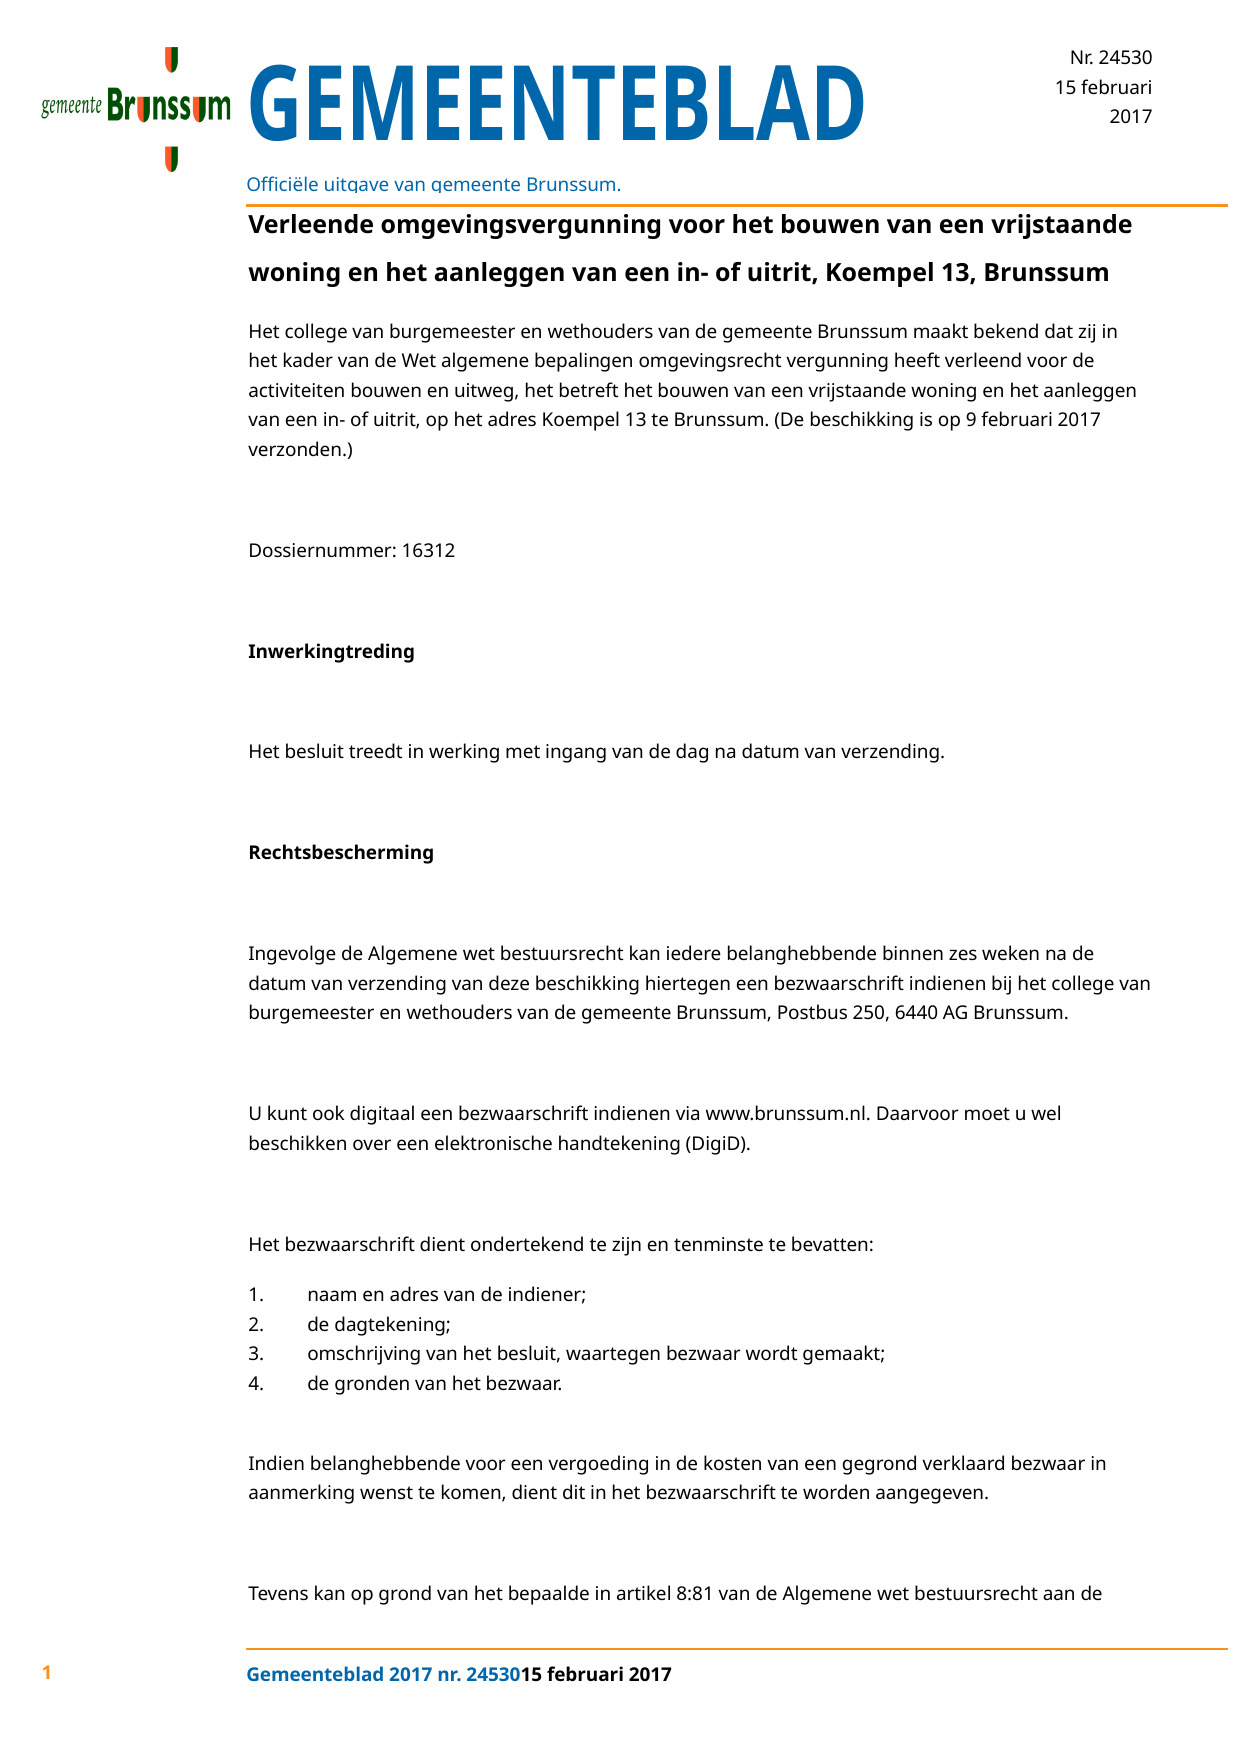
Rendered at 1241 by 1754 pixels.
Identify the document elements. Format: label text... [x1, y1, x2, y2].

list de gronden van het bezwaar. [248, 1370, 1152, 1396]
list naam en adres van de indiener; [248, 1281, 1152, 1307]
text Verleende omgevingsvergunning voor het bouwen van een vrijstaande woning en het aanleggen van een in- of uitrit, Koempel 13, Brunssum [248, 207, 1152, 288]
text Inwerkingtreding [248, 638, 1152, 664]
text Rechtsbescherming [248, 839, 1152, 865]
picture [41, 47, 231, 172]
text Dossiernummer: 16312 [248, 537, 1152, 563]
list de dagtekening; [248, 1311, 1152, 1337]
text Tevens kan op grond van het bepaalde in artikel 8:81 van de Algemene wet bestuursrecht aan de [248, 1580, 1152, 1606]
text Indien belanghebbende voor een vergoeding in de kosten van een gegrond verklaard bezwaar in aanmerking wenst te komen, dient dit in het bezwaarschrift te worden aangegeven. [248, 1450, 1152, 1505]
text Het besluit treedt in werking met ingang van de dag na datum van verzending. [248, 739, 1152, 764]
text U kunt ook digitaal een bezwaarschrift indienen via www.brunssum.nl. Daarvoor moet u wel beschikken over een elektronische handtekening (DigiD). [248, 1100, 1152, 1156]
text Het bezwaarschrift dient ondertekend te zijn en tenminste te bevatten: [248, 1231, 1152, 1257]
list omschrijving van het besluit, waartegen bezwaar wordt gemaakt; [248, 1340, 1152, 1366]
text Ingevolge de Algemene wet bestuursrecht kan iedere belanghebbende binnen zes weken na de datum van verzending van deze beschikking hiertegen een bezwaarschrift indienen bij het college van burgemeester en wethouders van de gemeente Brunssum, Postbus 250, 6440 AG Brunssum. [248, 940, 1152, 1025]
text Het college van burgemeester en wethouders van de gemeente Brunssum maakt bekend dat zij in het kader van de Wet algemene bepalingen omgevingsrecht vergunning heeft verleend voor de activiteiten bouwen en uitweg, het betreft het bouwen van een vrijstaande woning en het aanleggen van een in- of uitrit, op het adres Koempel 13 te Brunssum. (De beschikking is op 9 februari 2017 verzonden.) [248, 318, 1152, 462]
